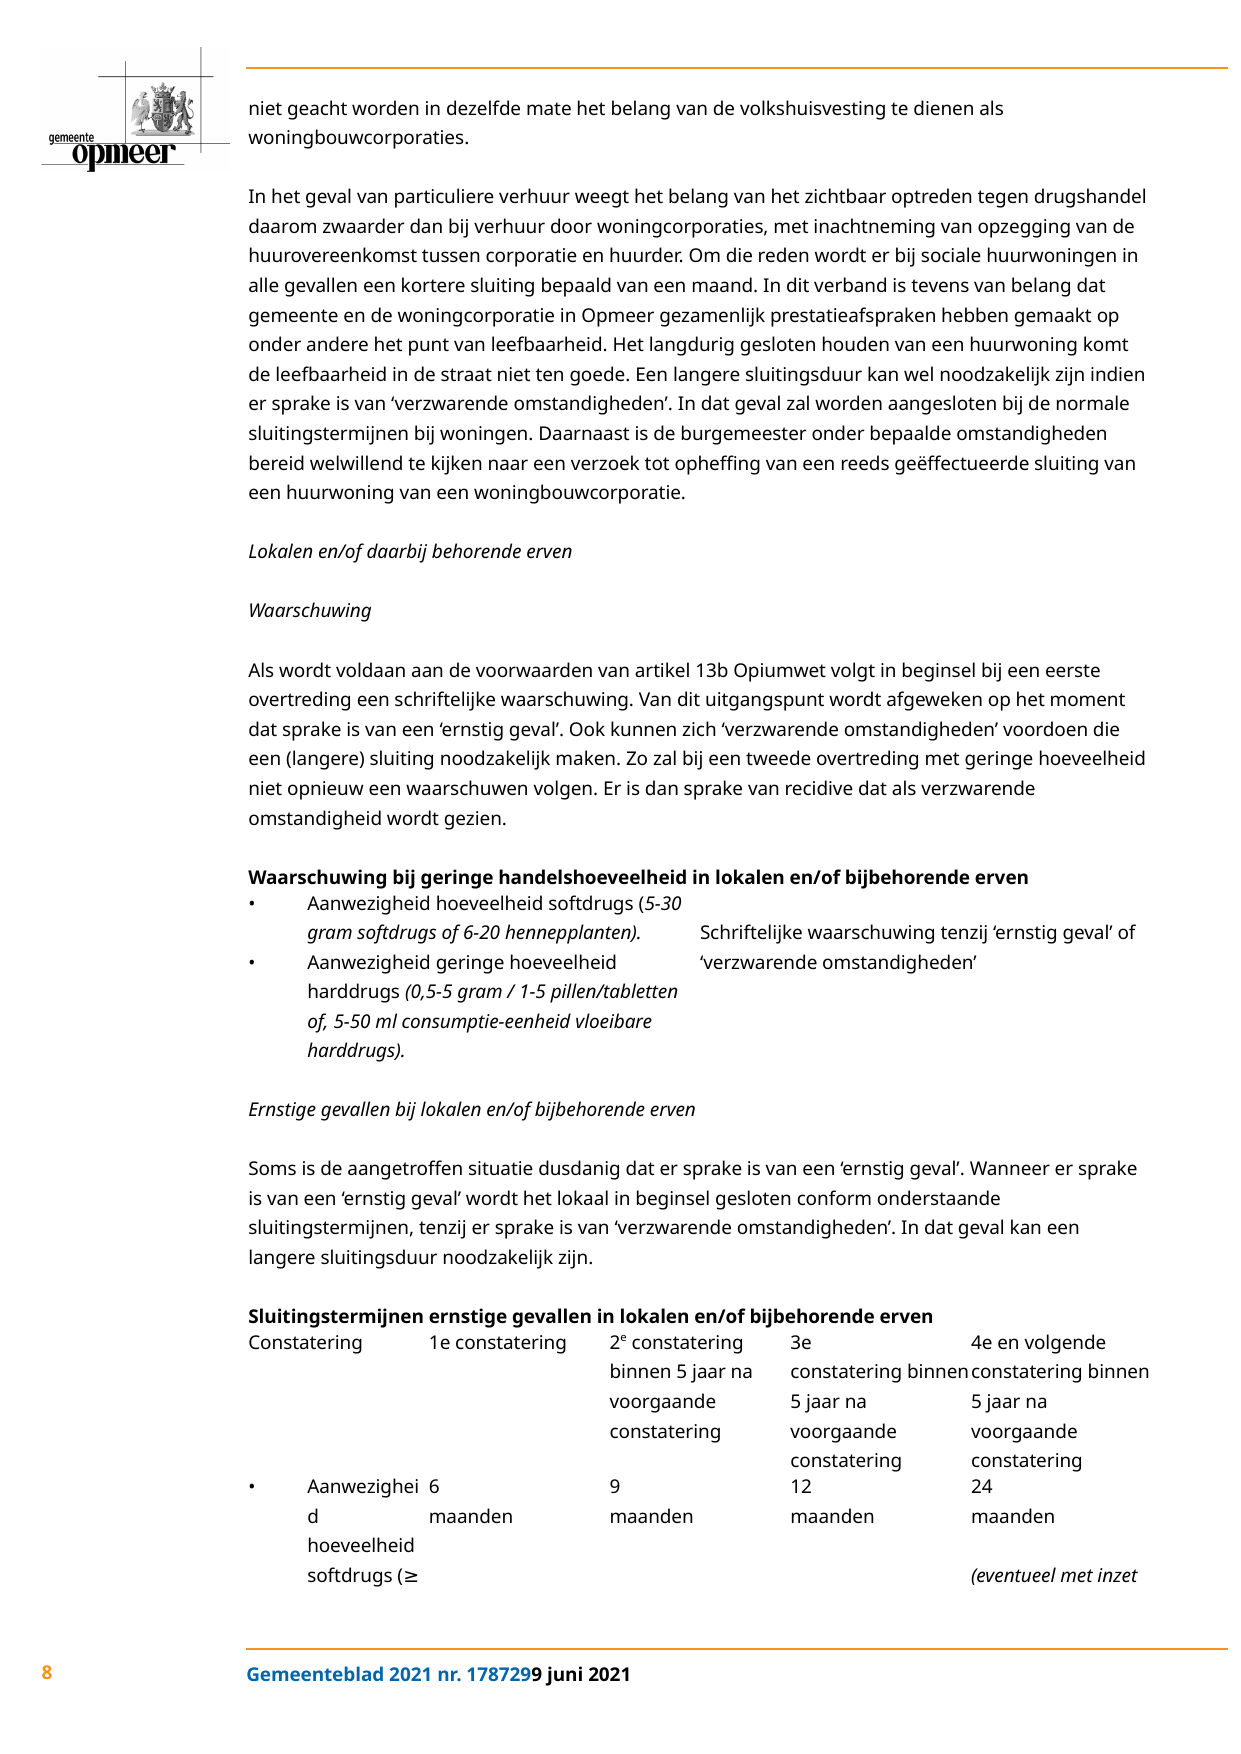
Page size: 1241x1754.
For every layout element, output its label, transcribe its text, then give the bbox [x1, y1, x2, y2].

table_cell 12 maanden [790, 1473, 971, 1588]
table_cell 3e constatering binnen 5 jaar na voorgaande constatering [790, 1329, 971, 1473]
table_cell Constatering [248, 1329, 429, 1473]
text Lokalen en/of daarbij behorende erven [248, 538, 1152, 564]
table_cell 4e en volgende constatering binnen 5 jaar na voorgaande constatering [971, 1329, 1152, 1473]
text Soms is de aangetroffen situatie dusdanig dat er sprake is van een ‘ernstig geval’. Wanneer er sprake is van een ‘ernstig geval’ wordt het lokaal in beginsel gesloten conform onderstaande sluitingstermijnen, tenzij er sprake is van ‘verzwarende omstandigheden’. In dat geval kan een langere sluitingsduur noodzakelijk zijn. [248, 1155, 1152, 1270]
table_header Waarschuwing bij geringe handelshoeveelheid in lokalen en/of bijbehorende erven [248, 864, 1152, 890]
table_cell 1e constatering [429, 1329, 609, 1473]
picture [41, 47, 231, 172]
table_cell 24 maanden (eventueel met inzet [971, 1473, 1152, 1588]
text Waarschuwing [248, 598, 1152, 623]
table_cell 2e constatering binnen 5 jaar na voorgaande constatering [609, 1329, 790, 1473]
table_cell 9 maanden [609, 1473, 790, 1588]
table_cell Schriftelijke waarschuwing tenzij ‘ernstig geval’ of ‘verzwarende omstandigheden’ [700, 890, 1152, 1063]
table_header Sluitingstermijnen ernstige gevallen in lokalen en/of bijbehorende erven [248, 1304, 1152, 1329]
text niet geacht worden in dezelfde mate het belang van de volkshuisvesting te dienen als woningbouwcorporaties. [248, 95, 1152, 150]
text In het geval van particuliere verhuur weegt het belang van het zichtbaar optreden tegen drugshandel daarom zwaarder dan bij verhuur door woningcorporaties, met inachtneming van opzegging van de huurovereenkomst tussen corporatie en huurder. Om die reden wordt er bij sociale huurwoningen in alle gevallen een kortere sluiting bepaald van een maand. In dit verband is tevens van belang dat gemeente en de woningcorporatie in Opmeer gezamenlijk prestatieafspraken hebben gemaakt op onder andere het punt van leefbaarheid. Het langdurig gesloten houden van een huurwoning komt de leefbaarheid in de straat niet ten goede. Een langere sluitingsduur kan wel noodzakelijk zijn indien er sprake is van ‘verzwarende omstandigheden’. In dat geval zal worden aangesloten bij de normale sluitingstermijnen bij woningen. Daarnaast is de burgemeester onder bepaalde omstandigheden bereid welwillend te kijken naar een verzoek tot opheffing van een reeds geëffectueerde sluiting van een huurwoning van een woningbouwcorporatie. [248, 183, 1152, 505]
table_cell Aanwezigheid hoeveelheid softdrugs (≥ [248, 1473, 429, 1588]
text Ernstige gevallen bij lokalen en/of bijbehorende erven [248, 1096, 1152, 1122]
text Als wordt voldaan aan de voorwaarden van artikel 13b Opiumwet volgt in beginsel bij een eerste overtreding een schriftelijke waarschuwing. Van dit uitgangspunt wordt afgeweken op het moment dat sprake is van een ‘ernstig geval’. Ook kunnen zich ‘verzwarende omstandigheden’ voordoen die een (langere) sluiting noodzakelijk maken. Zo zal bij een tweede overtreding met geringe hoeveelheid niet opnieuw een waarschuwen volgen. Er is dan sprake van recidive dat als verzwarende omstandigheid wordt gezien. [248, 657, 1152, 831]
table_cell Aanwezigheid hoeveelheid softdrugs (5-30 gram softdrugs of 6-20 hennepplanten). Aanwezigheid geringe hoeveelheid harddrugs (0,5-5 gram / 1-5 pillen/tabletten of, 5-50 ml consumptie-eenheid vloeibare harddrugs). [248, 890, 700, 1063]
table_cell 6 maanden [429, 1473, 609, 1588]
